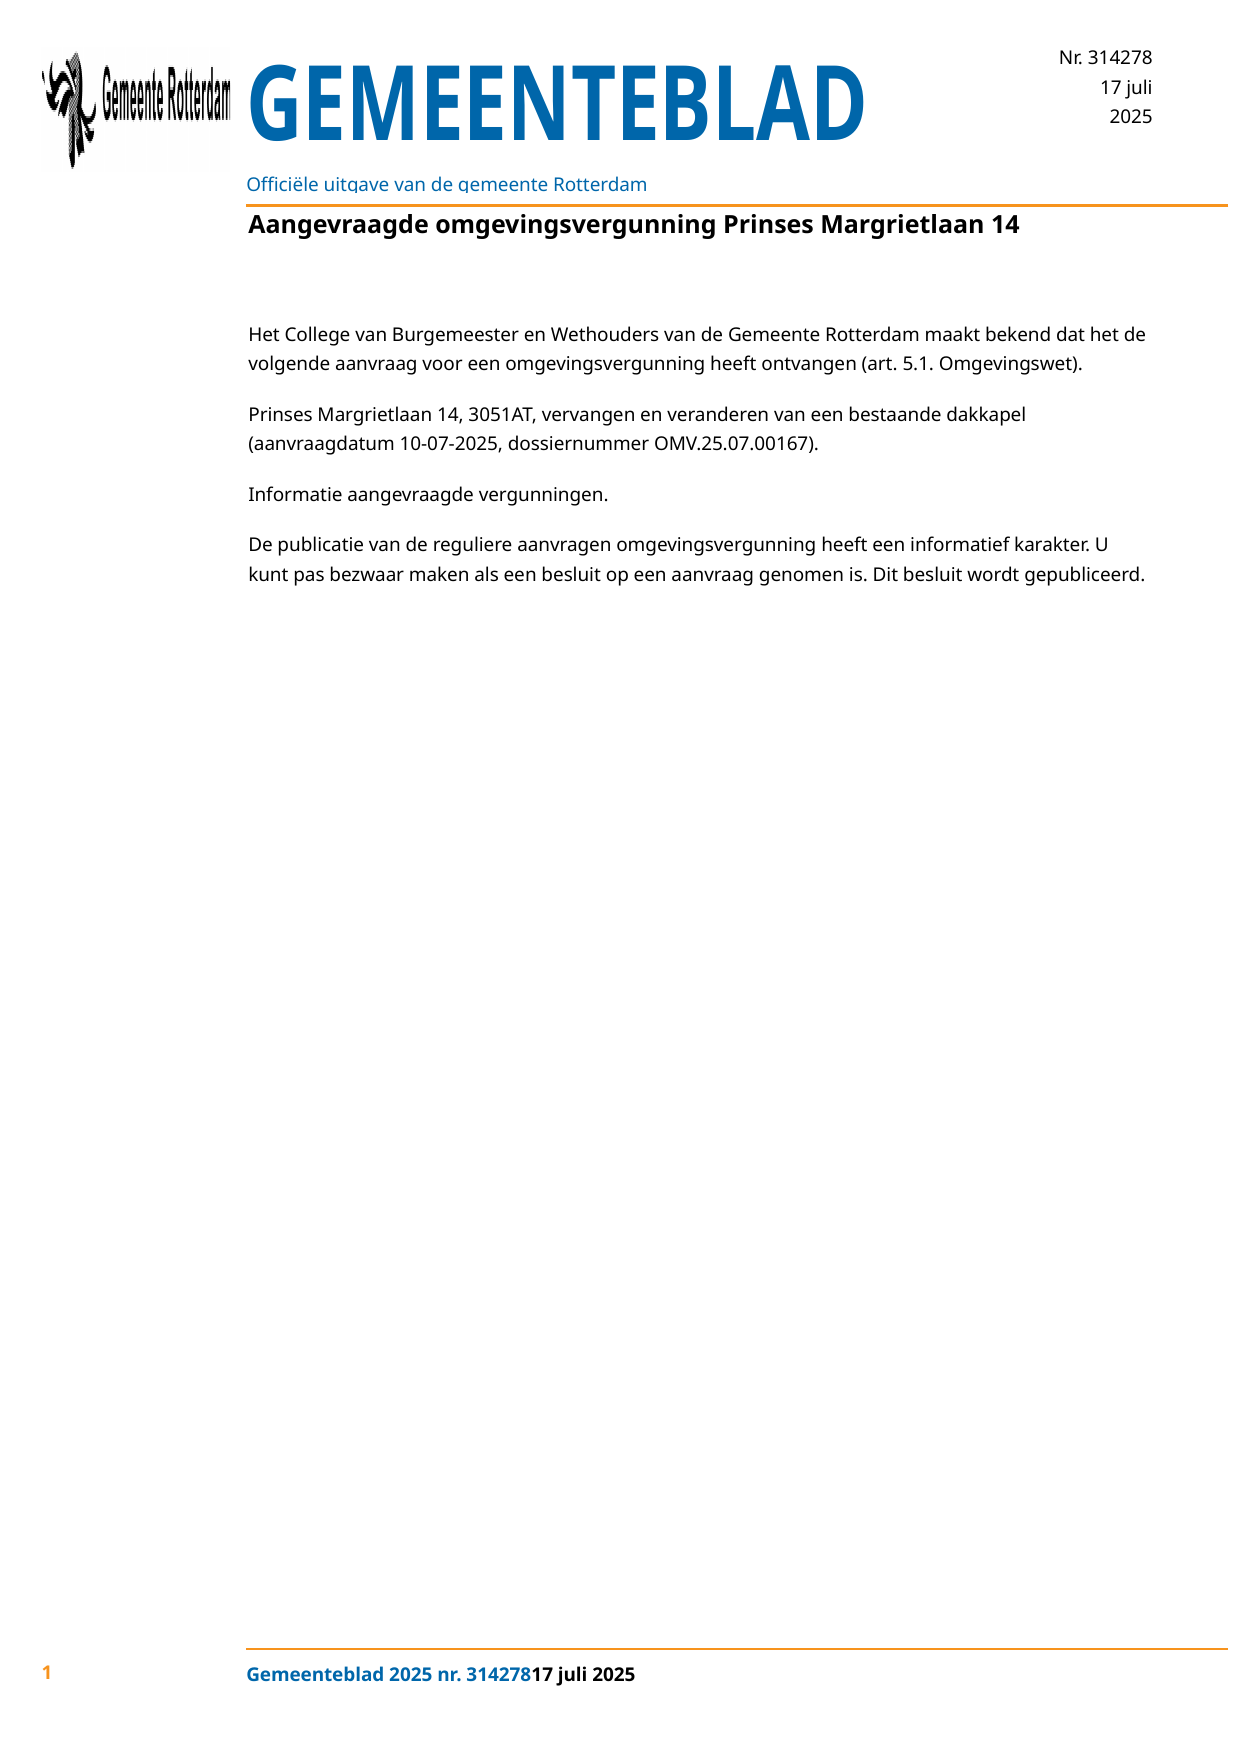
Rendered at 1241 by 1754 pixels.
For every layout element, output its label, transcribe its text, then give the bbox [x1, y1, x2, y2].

text De publicatie van de reguliere aanvragen omgevingsvergunning heeft een informatief karakter. U kunt pas bezwaar maken als een besluit op een aanvraag genomen is. Dit besluit wordt gepubliceerd. [248, 531, 1152, 586]
text Prinses Margrietlaan 14, 3051AT, vervangen en veranderen van een bestaande dakkapel (aanvraagdatum 10-07-2025, dossiernummer OMV.25.07.00167). [248, 401, 1152, 456]
picture [41, 47, 231, 172]
text Het College van Burgemeester en Wethouders van de Gemeente Rotterdam maakt bekend dat het de volgende aanvraag voor een omgevingsvergunning heeft ontvangen (art. 5.1. Omgevingswet). [248, 321, 1152, 376]
text Informatie aangevraagde vergunningen. [248, 481, 1152, 506]
text Aangevraagde omgevingsvergunning Prinses Margrietlaan 14 [248, 207, 1152, 241]
